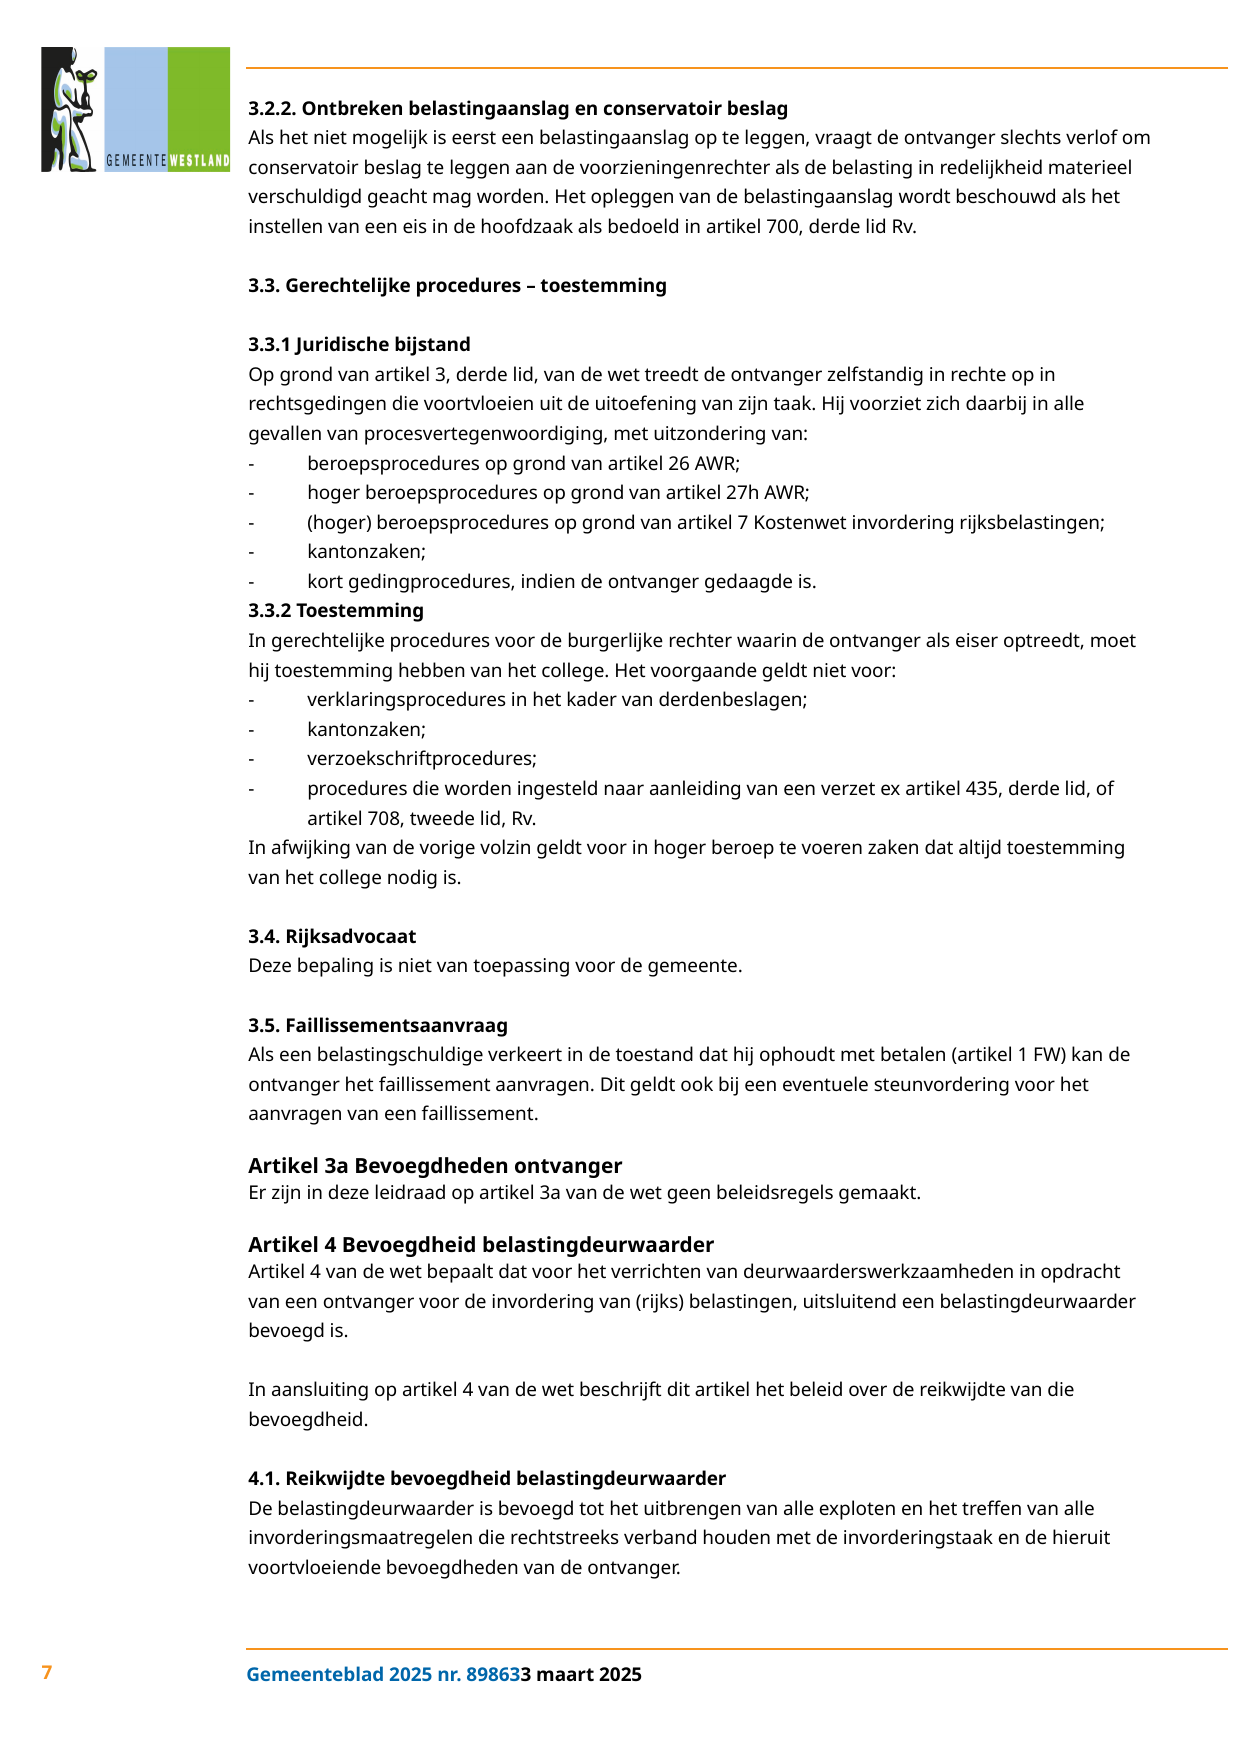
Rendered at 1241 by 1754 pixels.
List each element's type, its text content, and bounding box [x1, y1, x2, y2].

text In aansluiting op artikel 4 van de wet beschrijft dit artikel het beleid over de reikwijdte van die bevoegdheid. [248, 1377, 1152, 1432]
text Deze bepaling is niet van toepassing voor de gemeente. [248, 953, 1152, 978]
text De belastingdeurwaarder is bevoegd tot het uitbrengen van alle exploten en het treffen van alle invorderingsmaatregelen die rechtstreeks verband houden met de invorderingstaak en de hieruit voortvloeiende bevoegdheden van de ontvanger. [248, 1495, 1152, 1580]
text Artikel 4 van de wet bepaalt dat voor het verrichten van deurwaarderswerkzaamheden in opdracht van een ontvanger voor de invordering van (rijks) belastingen, uitsluitend een belastingdeurwaarder bevoegd is. [248, 1258, 1152, 1343]
list hoger beroepsprocedures op grond van artikel 27h AWR; [248, 479, 1152, 505]
list procedures die worden ingesteld naar aanleiding van een verzet ex artikel 435, derde lid, of artikel 708, tweede lid, Rv. [248, 775, 1152, 831]
list kort gedingprocedures, indien de ontvanger gedaagde is. [248, 568, 1152, 594]
list kantonzaken; [248, 538, 1152, 564]
picture [41, 47, 231, 172]
list (hoger) beroepsprocedures op grond van artikel 7 Kostenwet invordering rijksbelastingen; [248, 509, 1152, 535]
text Artikel 3a Bevoegdheden ontvanger [248, 1151, 1152, 1179]
text Als een belastingschuldige verkeert in de toestand dat hij ophoudt met betalen (artikel 1 FW) kan de ontvanger het faillissement aanvragen. Dit geldt ook bij een eventuele steunvordering voor het aanvragen van een faillissement. [248, 1041, 1152, 1126]
text 3.5. Faillissementsaanvraag [248, 1012, 1152, 1038]
text Als het niet mogelijk is eerst een belastingaanslag op te leggen, vraagt de ontvanger slechts verlof om conservatoir beslag te leggen aan de voorzieningenrechter als de belasting in redelijkheid materieel verschuldigd geacht mag worden. Het opleggen van de belastingaanslag wordt beschouwd als het instellen van een eis in de hoofdzaak als bedoeld in artikel 700, derde lid Rv. [248, 124, 1152, 239]
text Er zijn in deze leidraad op artikel 3a van de wet geen beleidsregels gemaakt. [248, 1179, 1152, 1205]
text 3.2.2. Ontbreken belastingaanslag en conservatoir beslag [248, 95, 1152, 121]
text 3.3.1 Juridische bijstand [248, 331, 1152, 357]
list beroepsprocedures op grond van artikel 26 AWR; [248, 450, 1152, 476]
text In gerechtelijke procedures voor de burgerlijke rechter waarin de ontvanger als eiser optreedt, moet hij toestemming hebben van het college. Het voorgaande geldt niet voor: [248, 627, 1152, 683]
text 3.3. Gerechtelijke procedures – toestemming [248, 272, 1152, 298]
text Artikel 4 Bevoegdheid belastingdeurwaarder [248, 1230, 1152, 1258]
text In afwijking van de vorige volzin geldt voor in hoger beroep te voeren zaken dat altijd toestemming van het college nodig is. [248, 834, 1152, 890]
list kantonzaken; [248, 716, 1152, 742]
list verklaringsprocedures in het kader van derdenbeslagen; [248, 686, 1152, 712]
list verzoekschriftprocedures; [248, 746, 1152, 771]
text 3.4. Rijksadvocaat [248, 923, 1152, 949]
text 4.1. Reikwijdte bevoegdheid belastingdeurwaarder [248, 1465, 1152, 1491]
text 3.3.2 Toestemming [248, 598, 1152, 623]
text Op grond van artikel 3, derde lid, van de wet treedt de ontvanger zelfstandig in rechte op in rechtsgedingen die voortvloeien uit de uitoefening van zijn taak. Hij voorziet zich daarbij in alle gevallen van procesvertegenwoordiging, met uitzondering van: [248, 361, 1152, 446]
